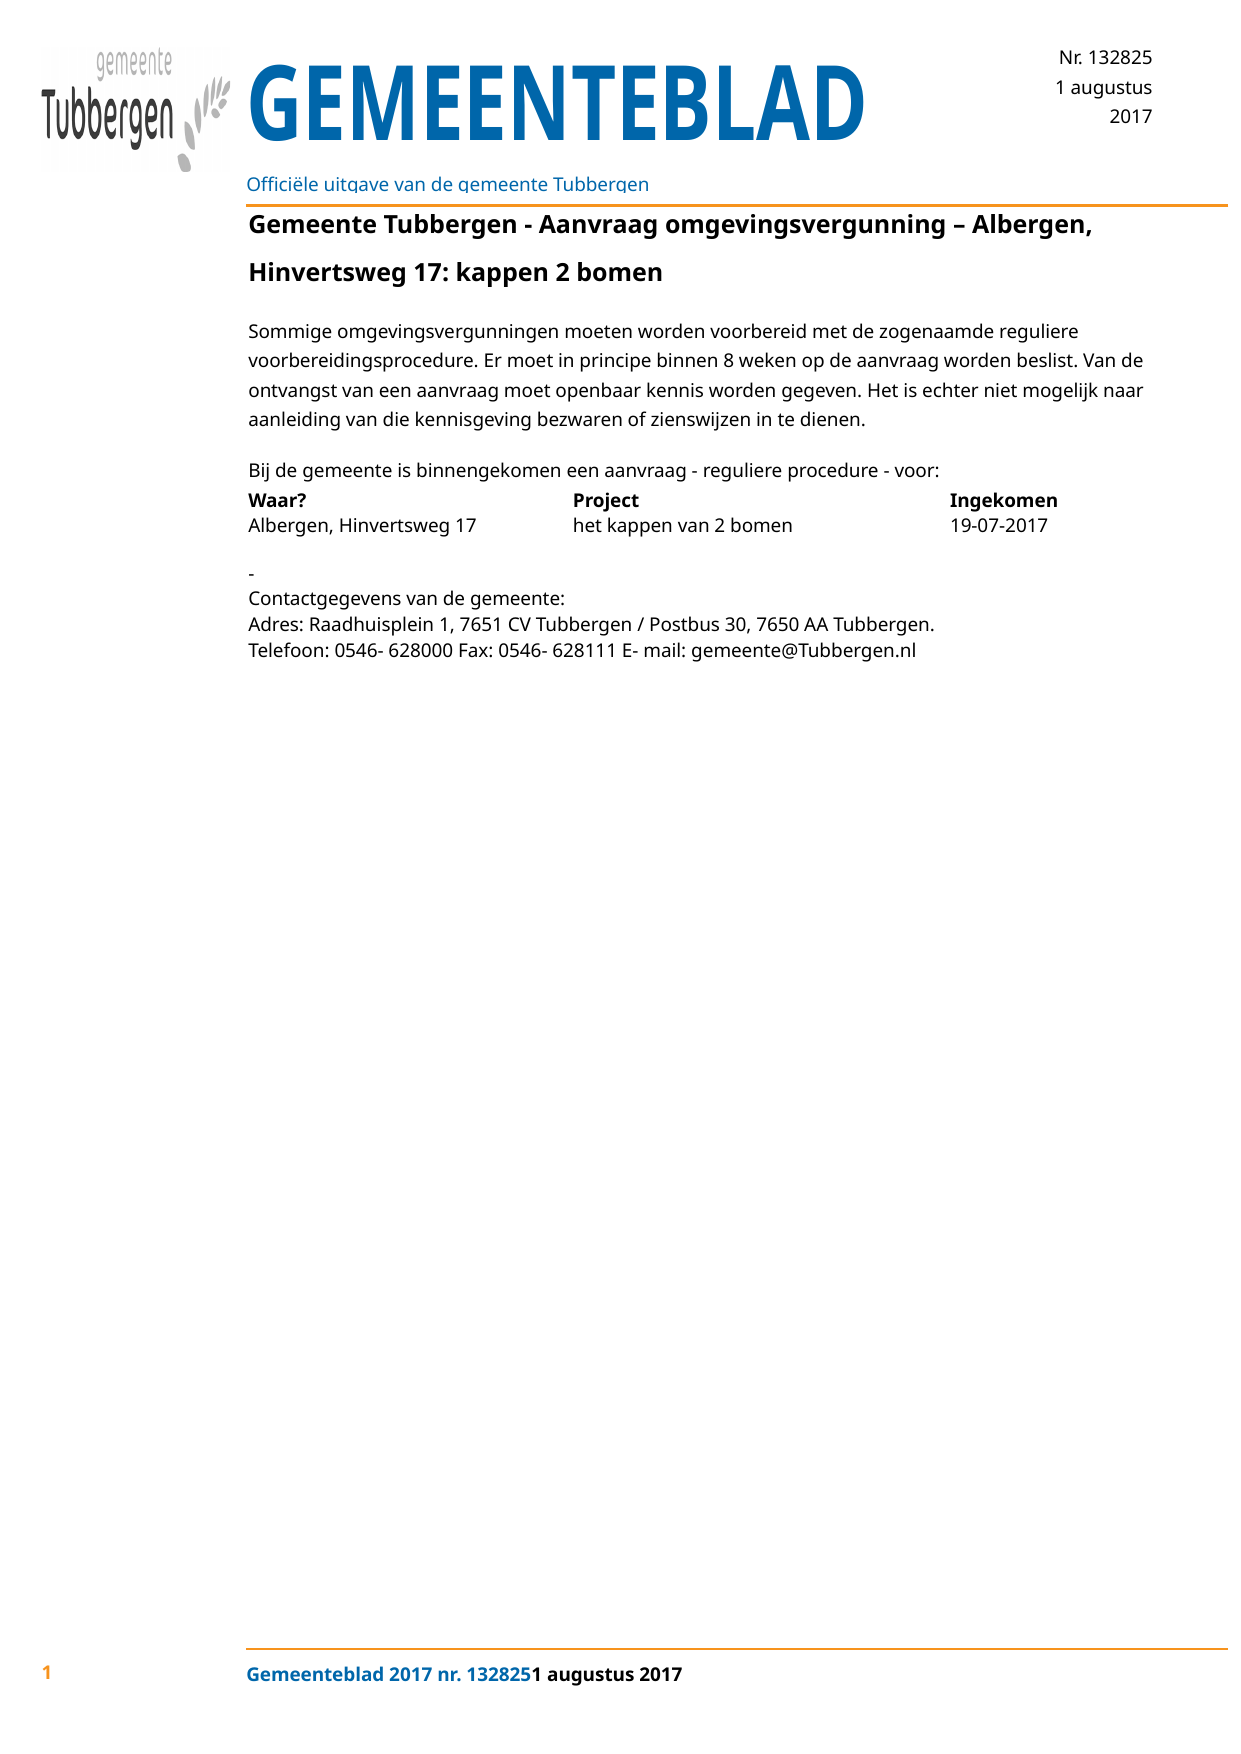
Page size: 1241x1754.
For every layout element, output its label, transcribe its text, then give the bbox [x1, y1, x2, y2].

table_header Project [573, 487, 950, 512]
picture [41, 47, 231, 172]
table_cell het kappen van 2 bomen [573, 513, 950, 538]
text Contactgegevens van de gemeente: [248, 585, 1152, 611]
text Sommige omgevingsvergunningen moeten worden voorbereid met de zogenaamde reguliere voorbereidingsprocedure. Er moet in principe binnen 8 weken op de aanvraag worden beslist. Van de ontvangst van een aanvraag moet openbaar kennis worden gegeven. Het is echter niet mogelijk naar aanleiding van die kennisgeving bezwaren of zienswijzen in te dienen. [248, 318, 1152, 432]
text - [248, 560, 1152, 585]
text Gemeente Tubbergen - Aanvraag omgevingsvergunning – Albergen, Hinvertsweg 17: kappen 2 bomen [248, 207, 1152, 288]
table_cell Albergen, Hinvertsweg 17 [248, 513, 573, 538]
table_header Ingekomen [950, 487, 1152, 512]
text Adres: Raadhuisplein 1, 7651 CV Tubbergen / Postbus 30, 7650 AA Tubbergen. [248, 611, 1152, 637]
table_header Waar? [248, 487, 573, 512]
table_cell 19-07-2017 [950, 513, 1152, 538]
text Bij de gemeente is binnengekomen een aanvraag - reguliere procedure - voor: [248, 457, 1152, 483]
text Telefoon: 0546- 628000 Fax: 0546- 628111 E- mail: gemeente@Tubbergen.nl [248, 637, 1152, 663]
